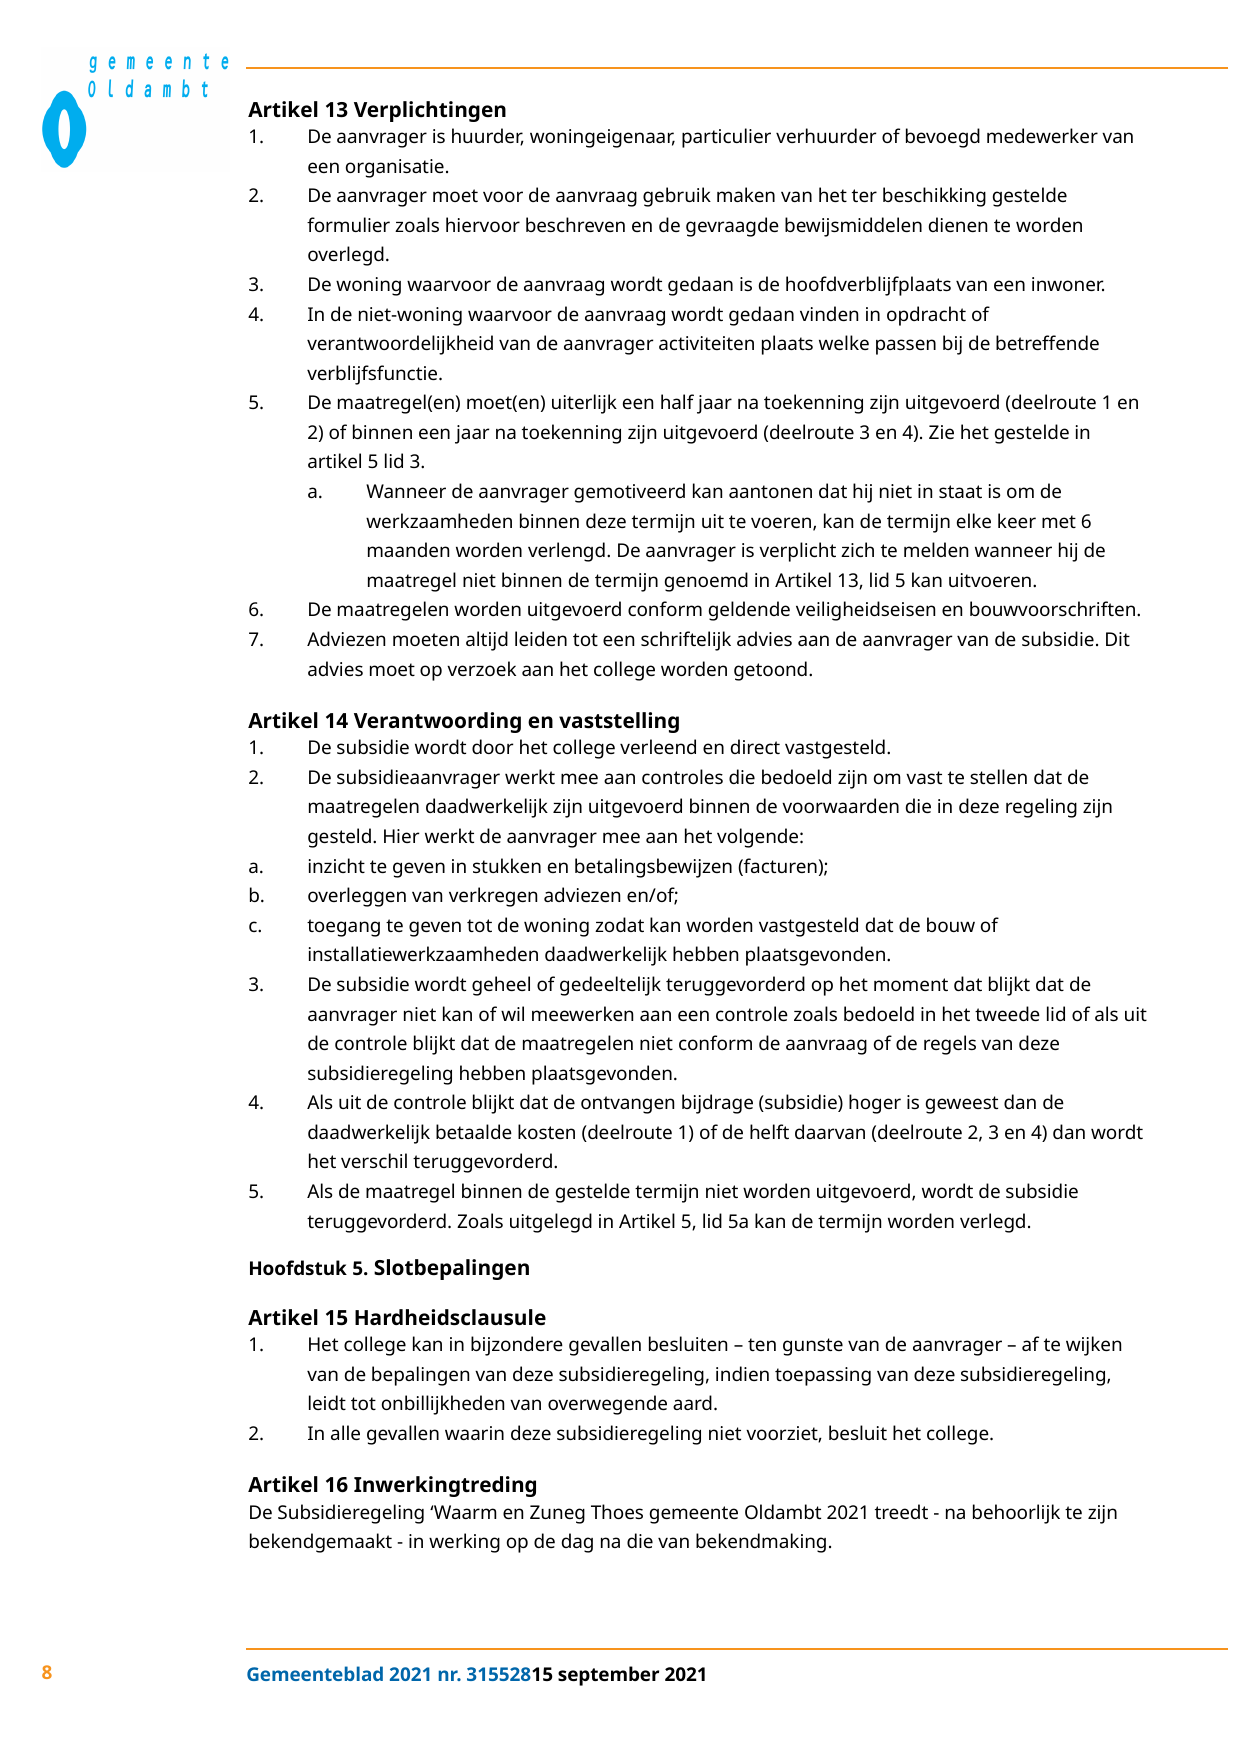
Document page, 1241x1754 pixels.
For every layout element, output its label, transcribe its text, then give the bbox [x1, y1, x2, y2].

list In alle gevallen waarin deze subsidieregeling niet voorziet, besluit het college. [248, 1420, 1152, 1446]
list De aanvrager is huurder, woningeigenaar, particulier verhuurder of bevoegd medewerker van een organisatie. [248, 123, 1152, 178]
list De subsidie wordt door het college verleend en direct vastgesteld. [248, 734, 1152, 760]
list overleggen van verkregen adviezen en/of; [248, 882, 1152, 908]
text Artikel 15 Hardheidsclausule [248, 1303, 1152, 1331]
list toegang te geven tot de woning zodat kan worden vastgesteld dat de bouw of installatiewerkzaamheden daadwerkelijk hebben plaatsgevonden. [248, 912, 1152, 967]
text De Subsidieregeling ‘Waarm en Zuneg Thoes gemeente Oldambt 2021 treedt - na behoorlijk te zijn bekendgemaakt - in werking op de dag na die van bekendmaking. [248, 1499, 1152, 1554]
list Wanneer de aanvrager gemotiveerd kan aantonen dat hij niet in staat is om de werkzaamheden binnen deze termijn uit te voeren, kan de termijn elke keer met 6 maanden worden verlengd. De aanvrager is verplicht zich te melden wanneer hij de maatregel niet binnen de termijn genoemd in Artikel 13, lid 5 kan uitvoeren. [307, 478, 1152, 593]
list In de niet-woning waarvoor de aanvraag wordt gedaan vinden in opdracht of verantwoordelijkheid van de aanvrager activiteiten plaats welke passen bij de betreffende verblijfsfunctie. [248, 301, 1152, 386]
list De maatregel(en) moet(en) uiterlijk een half jaar na toekenning zijn uitgevoerd (deelroute 1 en 2) of binnen een jaar na toekenning zijn uitgevoerd (deelroute 3 en 4). Zie het gestelde in artikel 5 lid 3. [248, 389, 1152, 474]
list Het college kan in bijzondere gevallen besluiten – ten gunste van de aanvrager – af te wijken van de bepalingen van deze subsidieregeling, indien toepassing van deze subsidieregeling, leidt tot onbillijkheden van overwegende aard. [248, 1331, 1152, 1416]
picture [41, 47, 231, 172]
list Als uit de controle blijkt dat de ontvangen bijdrage (subsidie) hoger is geweest dan de daadwerkelijk betaalde kosten (deelroute 1) of de helft daarvan (deelroute 2, 3 en 4) dan wordt het verschil teruggevorderd. [248, 1089, 1152, 1174]
list De aanvrager moet voor de aanvraag gebruik maken van het ter beschikking gestelde formulier zoals hiervoor beschreven en de gevraagde bewijsmiddelen dienen te worden overlegd. [248, 182, 1152, 267]
text Hoofdstuk 5. Slotbepalingen [248, 1253, 1152, 1282]
list De woning waarvoor de aanvraag wordt gedaan is de hoofdverblijfplaats van een inwoner. [248, 271, 1152, 297]
list De maatregelen worden uitgevoerd conform geldende veiligheidseisen en bouwvoorschriften. [248, 597, 1152, 622]
list inzicht te geven in stukken en betalingsbewijzen (facturen); [248, 853, 1152, 879]
text Artikel 14 Verantwoording en vaststelling [248, 706, 1152, 734]
text Artikel 16 Inwerkingtreding [248, 1470, 1152, 1499]
list De subsidie wordt geheel of gedeeltelijk teruggevorderd op het moment dat blijkt dat de aanvrager niet kan of wil meewerken aan een controle zoals bedoeld in het tweede lid of als uit de controle blijkt dat de maatregelen niet conform de aanvraag of de regels van deze subsidieregeling hebben plaatsgevonden. [248, 971, 1152, 1086]
text Artikel 13 Verplichtingen [248, 95, 1152, 123]
list Adviezen moeten altijd leiden tot een schriftelijk advies aan de aanvrager van de subsidie. Dit advies moet op verzoek aan het college worden getoond. [248, 626, 1152, 681]
list Als de maatregel binnen de gestelde termijn niet worden uitgevoerd, wordt de subsidie teruggevorderd. Zoals uitgelegd in Artikel 5, lid 5a kan de termijn worden verlegd. [248, 1178, 1152, 1234]
list De subsidieaanvrager werkt mee aan controles die bedoeld zijn om vast te stellen dat de maatregelen daadwerkelijk zijn uitgevoerd binnen de voorwaarden die in deze regeling zijn gesteld. Hier werkt de aanvrager mee aan het volgende: [248, 764, 1152, 849]
